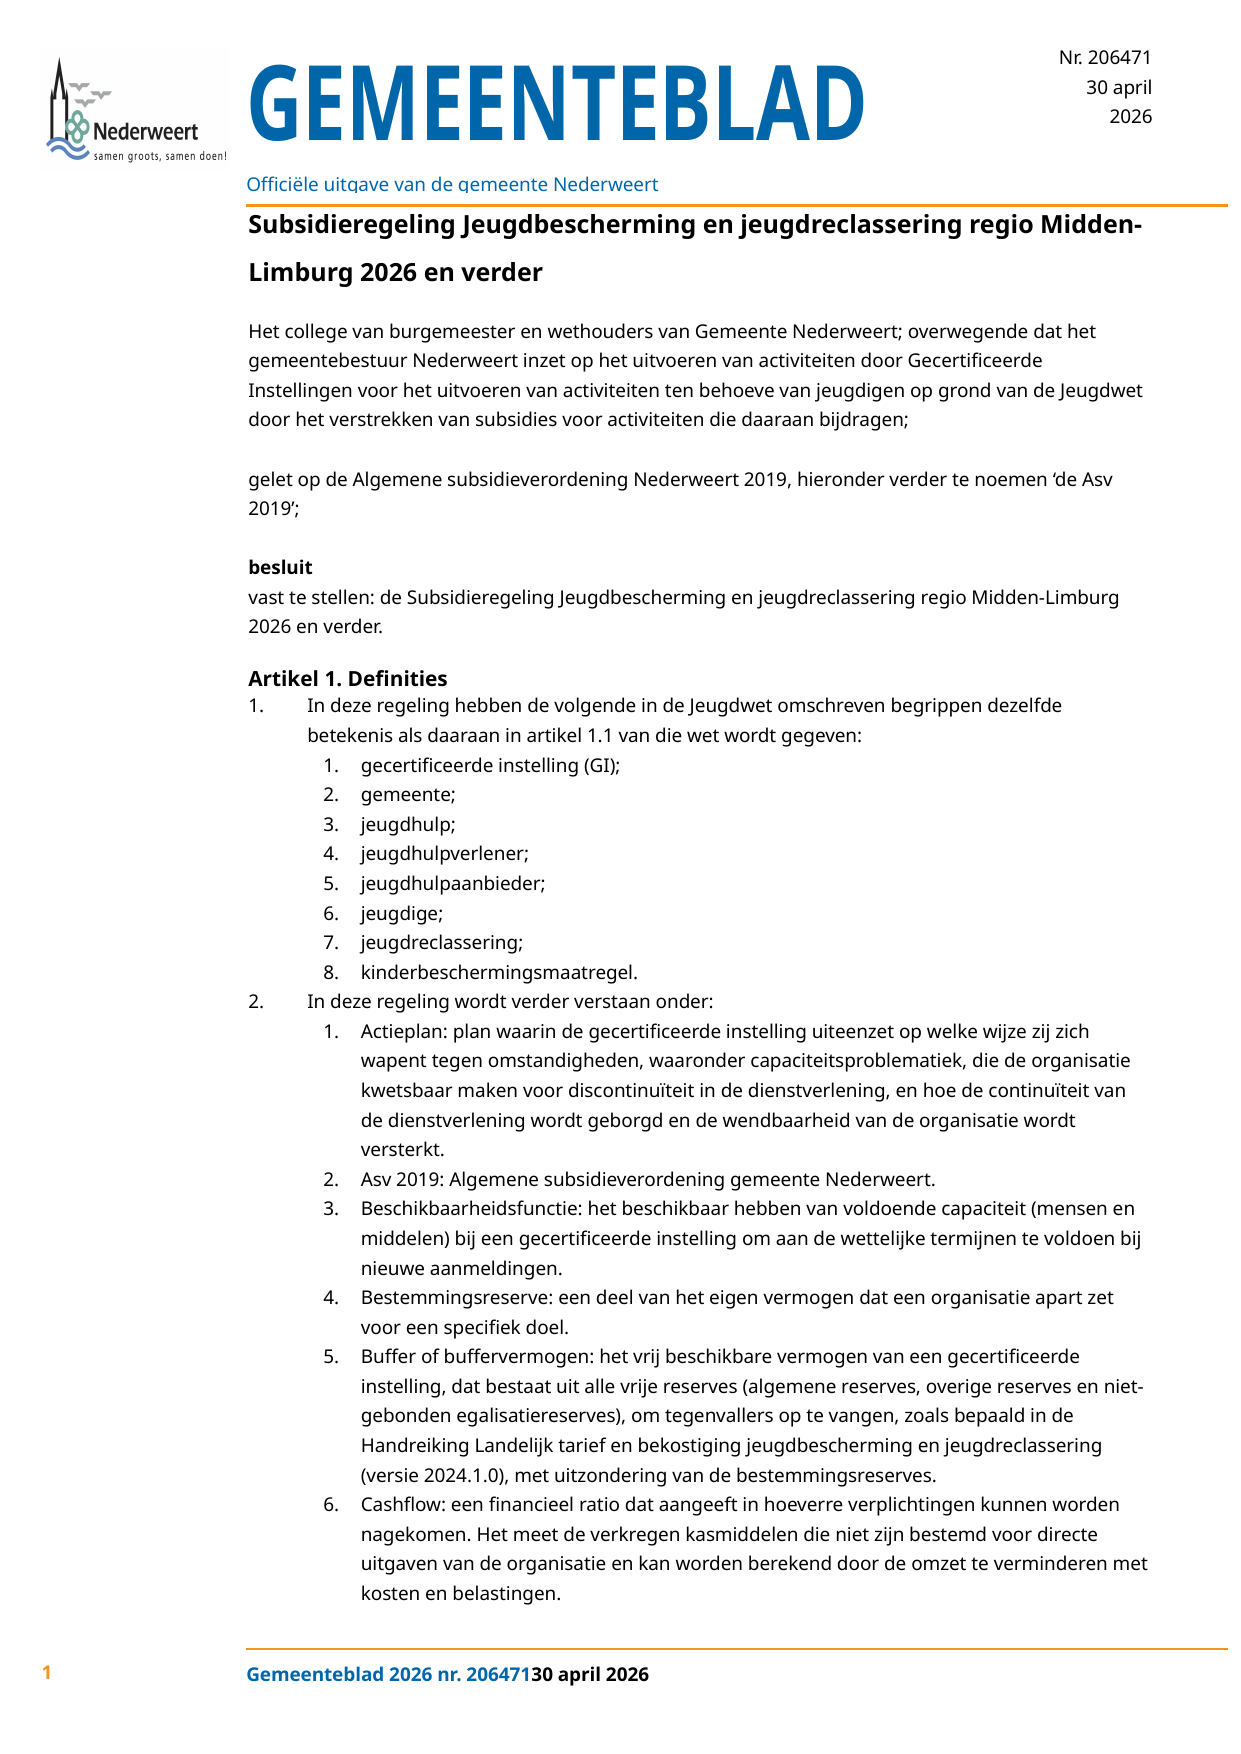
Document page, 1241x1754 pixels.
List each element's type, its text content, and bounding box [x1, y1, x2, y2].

text Het college van burgemeester en wethouders van Gemeente Nederweert; overwegende dat het gemeentebestuur Nederweert inzet op het uitvoeren van activiteiten door Gecertificeerde Instellingen voor het uitvoeren van activiteiten ten behoeve van jeugdigen op grond van de Jeugdwet door het verstrekken van subsidies voor activiteiten die daaraan bijdragen; [248, 318, 1152, 432]
list jeugdhulpaanbieder; [323, 870, 1152, 896]
text gelet op de Algemene subsidieverordening Nederweert 2019, hieronder verder te noemen ‘de Asv 2019’; [248, 466, 1152, 521]
list Beschikbaarheidsfunctie: het beschikbaar hebben van voldoende capaciteit (mensen en middelen) bij een gecertificeerde instelling om aan de wettelijke termijnen te voldoen bij nieuwe aanmeldingen. [323, 1196, 1152, 1280]
list Cashflow: een financieel ratio dat aangeeft in hoeverre verplichtingen kunnen worden nagekomen. Het meet de verkregen kasmiddelen die niet zijn bestemd voor directe uitgaven van de organisatie en kan worden berekend door de omzet te verminderen met kosten en belastingen. [323, 1491, 1152, 1606]
list kinderbeschermingsmaatregel. [323, 959, 1152, 984]
list Bestemmingsreserve: een deel van het eigen vermogen dat een organisatie apart zet voor een specifiek doel. [323, 1284, 1152, 1339]
text Subsidieregeling Jeugdbescherming en jeugdreclassering regio Midden-Limburg 2026 en verder [248, 207, 1152, 288]
text besluit [248, 554, 1152, 580]
list jeugdreclassering; [323, 929, 1152, 955]
list gemeente; [323, 781, 1152, 807]
list gecertificeerde instelling (GI); [323, 752, 1152, 777]
list In deze regeling wordt verder verstaan onder: [248, 988, 1152, 1014]
list Buffer of buffervermogen: het vrij beschikbare vermogen van een gecertificeerde instelling, dat bestaat uit alle vrije reserves (algemene reserves, overige reserves en niet-gebonden egalisatiereserves), om tegenvallers op te vangen, zoals bepaald in de Handreiking Landelijk tarief en bekostiging jeugdbescherming en jeugdreclassering (versie 2024.1.0), met uitzondering van de bestemmingsreserves. [323, 1343, 1152, 1487]
list In deze regeling hebben de volgende in de Jeugdwet omschreven begrippen dezelfde betekenis als daaraan in artikel 1.1 van die wet wordt gegeven: [248, 693, 1152, 748]
list jeugdhulpverlener; [323, 841, 1152, 866]
list jeugdhulp; [323, 811, 1152, 837]
list Actieplan: plan waarin de gecertificeerde instelling uiteenzet op welke wijze zij zich wapent tegen omstandigheden, waaronder capaciteitsproblematiek, die de organisatie kwetsbaar maken voor discontinuïteit in de dienstverlening, en hoe de continuïteit van de dienstverlening wordt geborgd en de wendbaarheid van de organisatie wordt versterkt. [323, 1018, 1152, 1162]
picture [41, 47, 231, 172]
text vast te stellen: de Subsidieregeling Jeugdbescherming en jeugdreclassering regio Midden-Limburg 2026 en verder. [248, 584, 1152, 639]
list jeugdige; [323, 900, 1152, 925]
text Artikel 1. Definities [248, 664, 1152, 693]
list Asv 2019: Algemene subsidieverordening gemeente Nederweert. [323, 1166, 1152, 1192]
